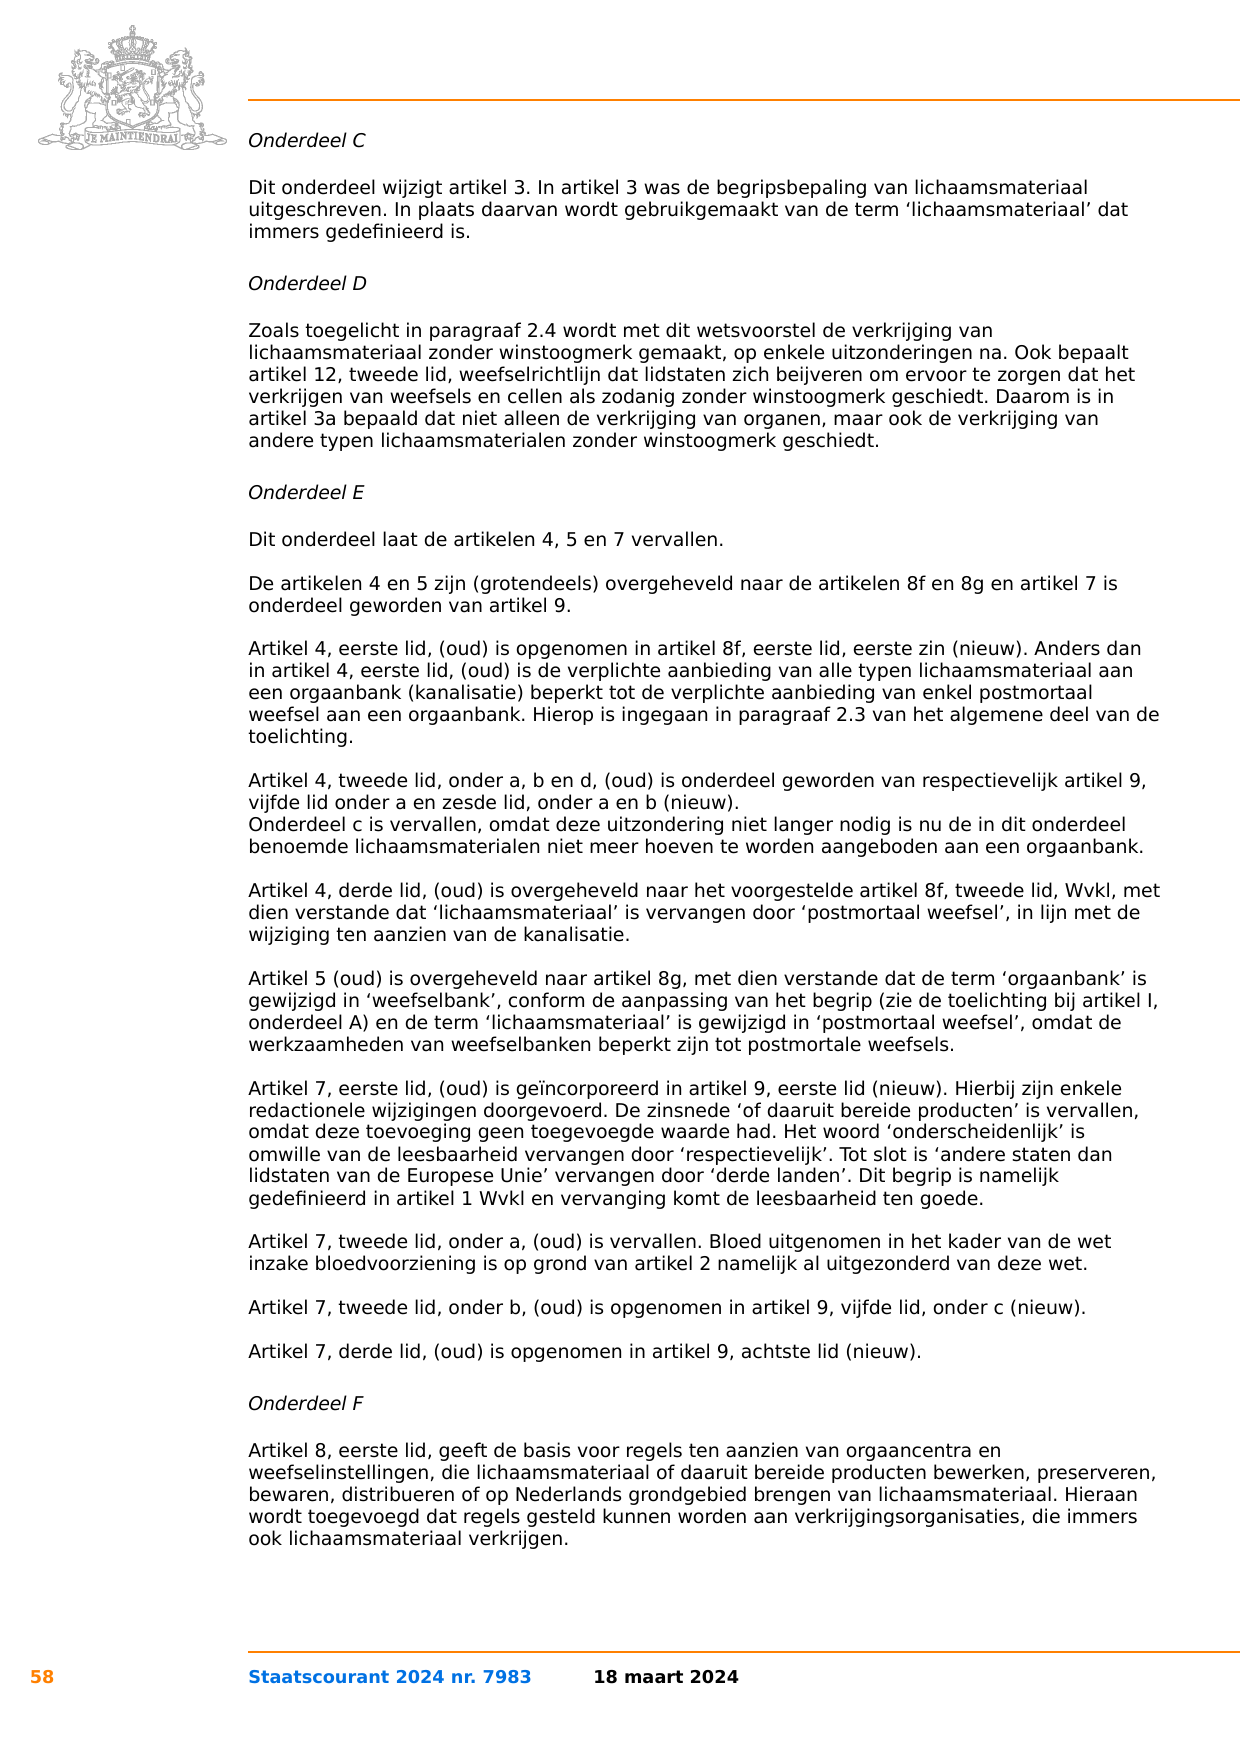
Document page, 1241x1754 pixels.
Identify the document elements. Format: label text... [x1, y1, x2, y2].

text Artikel 7, tweede lid, onder a, (oud) is vervallen. Bloed uitgenomen in het kader van de wet inzake bloedvoorziening is op grond van artikel 2 namelijk al uitgezonderd van deze wet. [248, 1231, 1163, 1275]
text Artikel 7, derde lid, (oud) is opgenomen in artikel 9, achtste lid (nieuw). [248, 1341, 1163, 1363]
text Dit onderdeel laat de artikelen 4, 5 en 7 vervallen. [248, 529, 1163, 551]
text Onderdeel c is vervallen, omdat deze uitzondering niet langer nodig is nu de in dit onderdeel benoemde lichaamsmaterialen niet meer hoeven te worden aangeboden aan een orgaanbank. [248, 814, 1163, 858]
text Artikel 4, eerste lid, (oud) is opgenomen in artikel 8f, eerste lid, eerste zin (nieuw). Anders dan in artikel 4, eerste lid, (oud) is de verplichte aanbieding van alle typen lichaamsmateriaal aan een orgaanbank (kanalisatie) beperkt tot de verplichte aanbieding van enkel postmortaal weefsel aan een orgaanbank. Hierop is ingegaan in paragraaf 2.3 van het algemene deel van de toelichting. [248, 638, 1163, 748]
picture [38, 25, 227, 150]
text Dit onderdeel wijzigt artikel 3. In artikel 3 was de begripsbepaling van lichaamsmateriaal uitgeschreven. In plaats daarvan wordt gebruikgemaakt van de term ‘lichaamsmateriaal’ dat immers gedefinieerd is. [248, 177, 1163, 243]
text Artikel 4, tweede lid, onder a, b en d, (oud) is onderdeel geworden van respectievelijk artikel 9, vijfde lid onder a en zesde lid, onder a en b (nieuw). [248, 770, 1163, 814]
text Artikel 4, derde lid, (oud) is overgeheveld naar het voorgestelde artikel 8f, tweede lid, Wvkl, met dien verstande dat ‘lichaamsmateriaal’ is vervangen door ‘postmortaal weefsel’, in lijn met de wijziging ten aanzien van de kanalisatie. [248, 880, 1163, 946]
subtitle Onderdeel F [248, 1393, 1163, 1415]
subtitle Onderdeel E [248, 482, 1163, 504]
text Artikel 5 (oud) is overgeheveld naar artikel 8g, met dien verstande dat de term ‘orgaanbank’ is gewijzigd in ‘weefselbank’, conform de aanpassing van het begrip (zie de toelichting bij artikel I, onderdeel A) en de term ‘lichaamsmateriaal’ is gewijzigd in ‘postmortaal weefsel’, omdat de werkzaamheden van weefselbanken beperkt zijn tot postmortale weefsels. [248, 968, 1163, 1056]
subtitle Onderdeel D [248, 273, 1163, 295]
text Artikel 7, tweede lid, onder b, (oud) is opgenomen in artikel 9, vijfde lid, onder c (nieuw). [248, 1297, 1163, 1319]
text Zoals toegelicht in paragraaf 2.4 wordt met dit wetsvoorstel de verkrijging van lichaamsmateriaal zonder winstoogmerk gemaakt, op enkele uitzonderingen na. Ook bepaalt artikel 12, tweede lid, weefselrichtlijn dat lidstaten zich beijveren om ervoor te zorgen dat het verkrijgen van weefsels en cellen als zodanig zonder winstoogmerk geschiedt. Daarom is in artikel 3a bepaald dat niet alleen de verkrijging van organen, maar ook de verkrijging van andere typen lichaamsmaterialen zonder winstoogmerk geschiedt. [248, 320, 1163, 452]
subtitle Onderdeel C [248, 130, 1163, 152]
text De artikelen 4 en 5 zijn (grotendeels) overgeheveld naar de artikelen 8f en 8g en artikel 7 is onderdeel geworden van artikel 9. [248, 572, 1163, 616]
text Artikel 7, eerste lid, (oud) is geïncorporeerd in artikel 9, eerste lid (nieuw). Hierbij zijn enkele redactionele wijzigingen doorgevoerd. De zinsnede ‘of daaruit bereide producten’ is vervallen, omdat deze toevoeging geen toegevoegde waarde had. Het woord ‘onderscheidenlijk’ is omwille van de leesbaarheid vervangen door ‘respectievelijk’. Tot slot is ‘andere staten dan lidstaten van de Europese Unie’ vervangen door ‘derde landen’. Dit begrip is namelijk gedefinieerd in artikel 1 Wvkl en vervanging komt de leesbaarheid ten goede. [248, 1077, 1163, 1209]
text Artikel 8, eerste lid, geeft de basis voor regels ten aanzien van orgaancentra en weefselinstellingen, die lichaamsmateriaal of daaruit bereide producten bewerken, preserveren, bewaren, distribueren of op Nederlands grondgebied brengen van lichaamsmateriaal. Hieraan wordt toegevoegd dat regels gesteld kunnen worden aan verkrijgingsorganisaties, die immers ook lichaamsmateriaal verkrijgen. [248, 1440, 1163, 1550]
